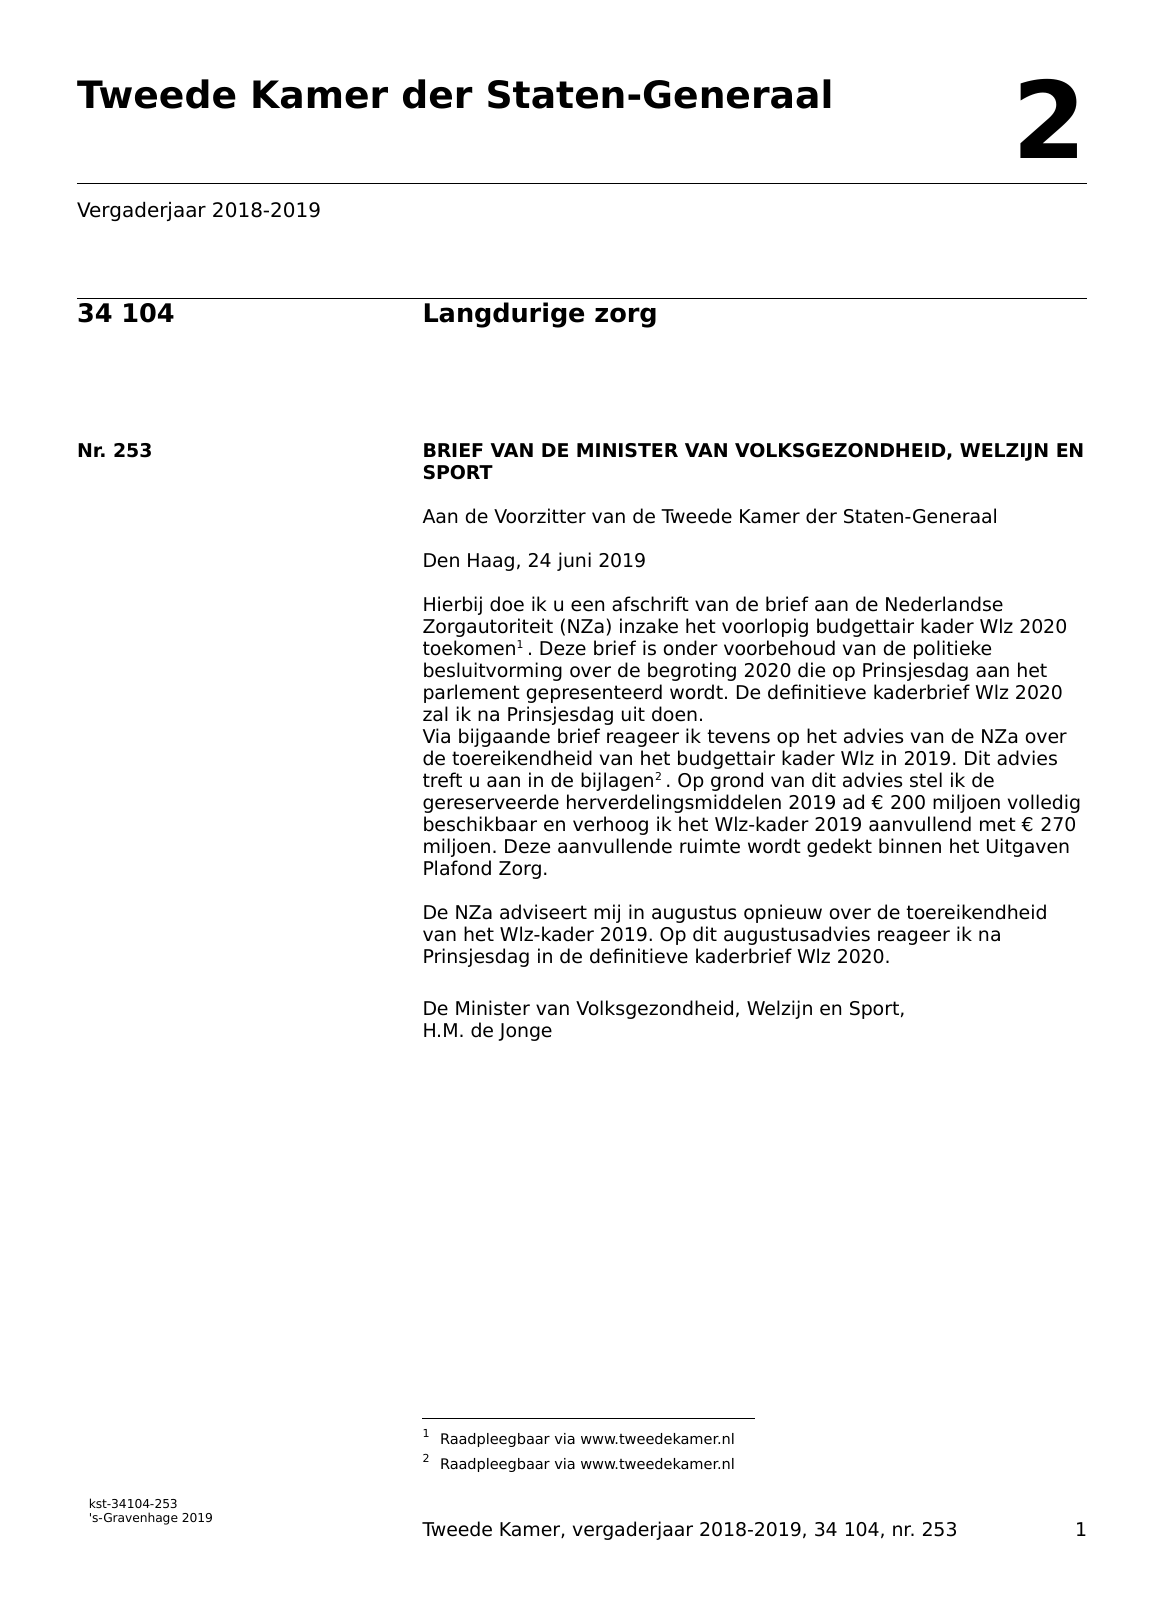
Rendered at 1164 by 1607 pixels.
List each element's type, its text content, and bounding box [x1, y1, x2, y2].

text De NZa adviseert mij in augustus opnieuw over de toereikendheid van het Wlz-kader 2019. Op dit augustusadvies reageer ik na Prinsjesdag in de definitieve kaderbrief Wlz 2020. [422, 902, 1087, 968]
text Hierbij doe ik u een afschrift van de brief aan de Nederlandse Zorgautoriteit (NZa) inzake het voorlopig budgettair kader Wlz 2020 toekomen. Deze brief is onder voorbehoud van de politieke besluitvorming over de begroting 2020 die op Prinsjesdag aan het parlement gepresenteerd wordt. De definitieve kaderbrief Wlz 2020 zal ik na Prinsjesdag uit doen. [422, 594, 1087, 726]
table_header 2 [886, 59, 1087, 183]
text Raadpleegbaar via www.tweedekamer.nl [422, 1452, 1087, 1474]
text 's-Gravenhage 2019 [88, 1511, 323, 1525]
text Den Haag, 24 juni 2019 [422, 550, 1087, 572]
text Via bijgaande brief reageer ik tevens op het advies van de NZa over de toereikendheid van het budgettair kader Wlz in 2019. Dit advies treft u aan in de bijlagen. Op grond van dit advies stel ik de gereserveerde herverdelingsmiddelen 2019 ad € 200 miljoen volledig beschikbaar en verhoog ik het Wlz-kader 2019 aanvullend met € 270 miljoen. Deze aanvullende ruimte wordt gedekt binnen het Uitgaven Plafond Zorg. [422, 726, 1087, 880]
text Raadpleegbaar via www.tweedekamer.nl [422, 1427, 1087, 1449]
table_header Tweede Kamer der Staten-Generaal [77, 59, 886, 183]
subtitle 34 104 Langdurige zorg [77, 299, 1087, 329]
table_cell Vergaderjaar 2018-2019 [77, 184, 1087, 298]
text kst-34104-253 [88, 1497, 323, 1511]
text De Minister van Volksgezondheid, Welzijn en Sport, H.M. de Jonge [422, 998, 1087, 1042]
text Aan de Voorzitter van de Tweede Kamer der Staten-Generaal [422, 506, 1087, 528]
subtitle Nr. 253 BRIEF VAN DE MINISTER VAN VOLKSGEZONDHEID, WELZIJN EN SPORT [77, 440, 1087, 484]
